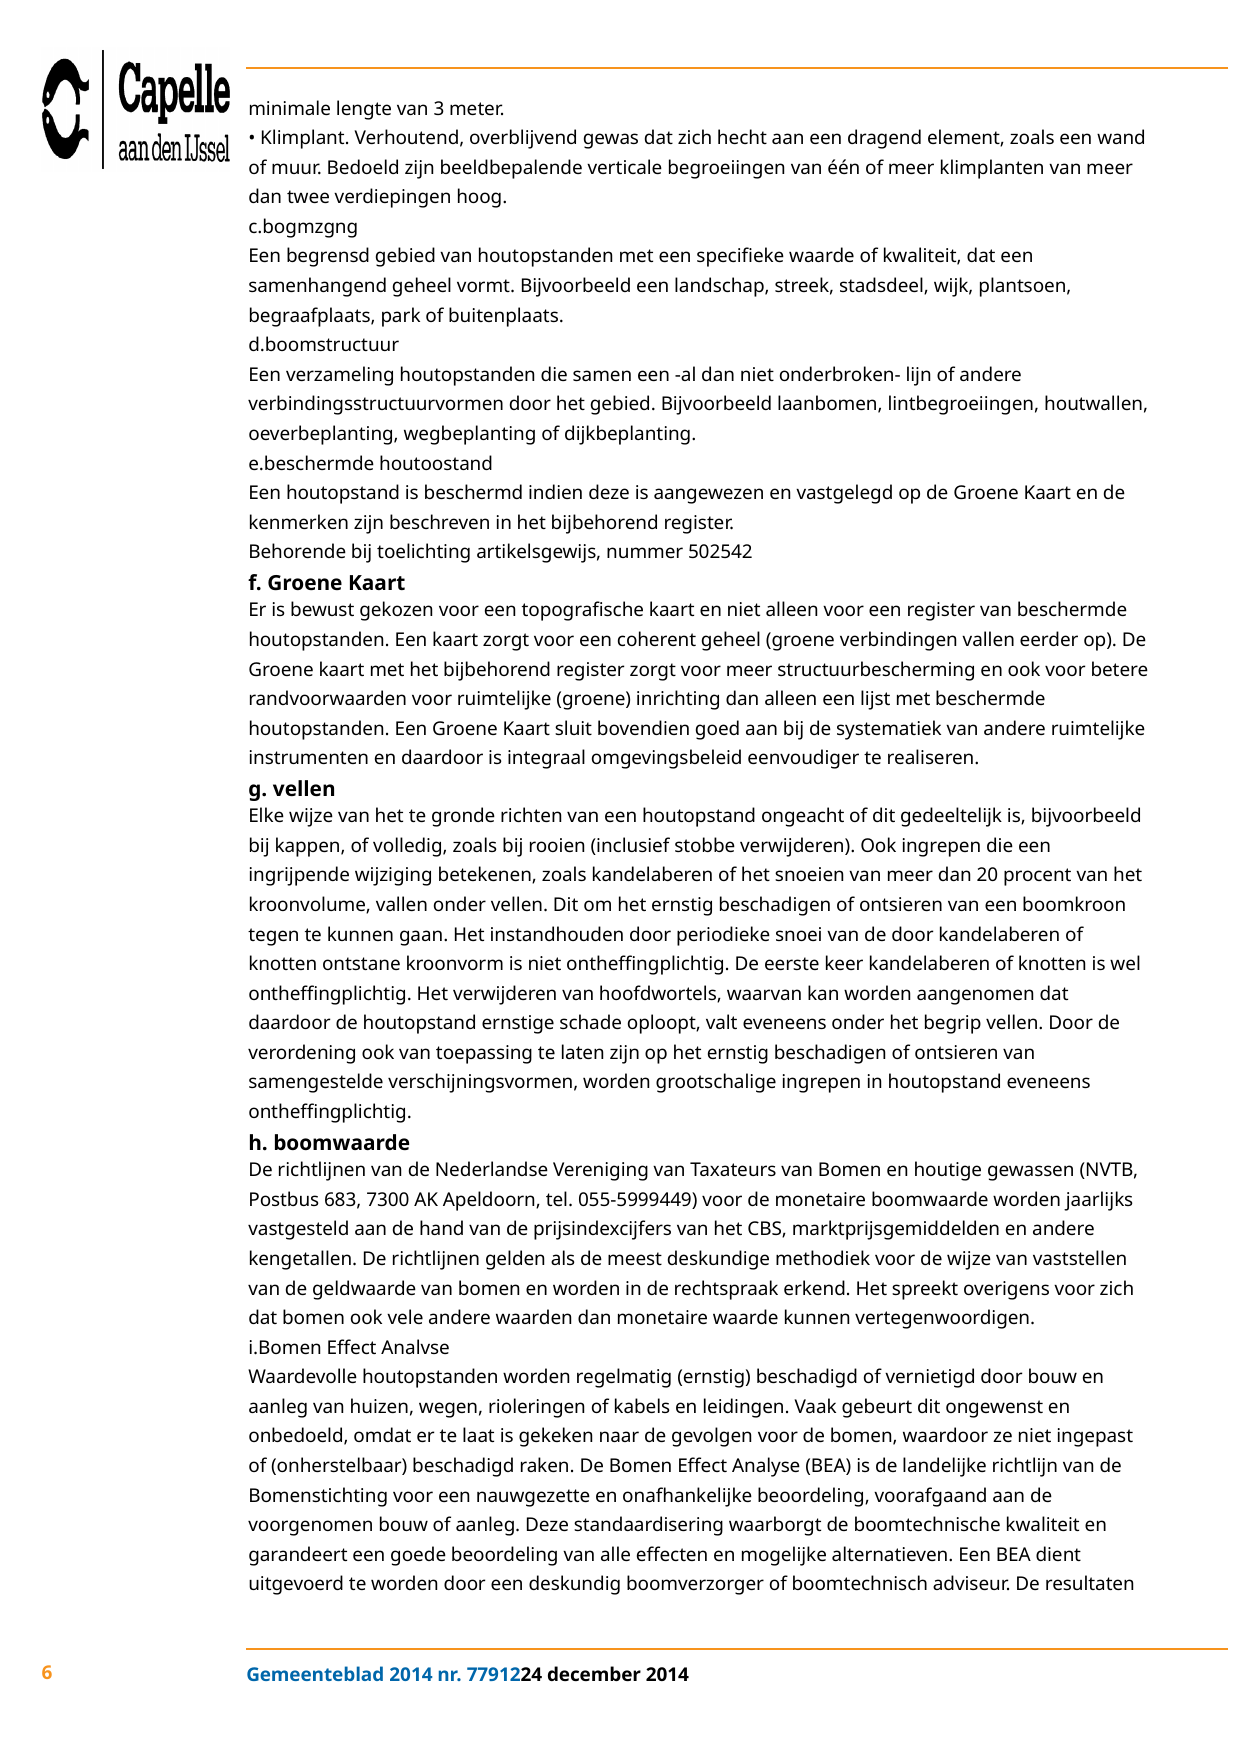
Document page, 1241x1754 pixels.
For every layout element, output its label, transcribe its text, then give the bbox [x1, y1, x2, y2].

text f. Groene Kaart [248, 568, 1152, 597]
text Elke wijze van het te gronde richten van een houtopstand ongeacht of dit gedeeltelijk is, bijvoorbeeld bij kappen, of volledig, zoals bij rooien (inclusief stobbe verwijderen). Ook ingrepen die een ingrijpende wijziging betekenen, zoals kandelaberen of het snoeien van meer dan 20 procent van het kroonvolume, vallen onder vellen. Dit om het ernstig beschadigen of ontsieren van een boomkroon tegen te kunnen gaan. Het instandhouden door periodieke snoei van de door kandelaberen of knotten ontstane kroonvorm is niet ontheffingplichtig. De eerste keer kandelaberen of knotten is wel ontheffingplichtig. Het verwijderen van hoofdwortels, waarvan kan worden aangenomen dat daardoor de houtopstand ernstige schade oploopt, valt eveneens onder het begrip vellen. Door de verordening ook van toepassing te laten zijn op het ernstig beschadigen of ontsieren van samengestelde verschijningsvormen, worden grootschalige ingrepen in houtopstand eveneens ontheffingplichtig. [248, 802, 1152, 1124]
picture [41, 47, 231, 172]
text Een begrensd gebied van houtopstanden met een specifieke waarde of kwaliteit, dat een samenhangend geheel vormt. Bijvoorbeeld een landschap, streek, stadsdeel, wijk, plantsoen, begraafplaats, park of buitenplaats. [248, 243, 1152, 328]
text g. vellen [248, 774, 1152, 802]
text minimale lengte van 3 meter. [248, 95, 1152, 121]
text De richtlijnen van de Nederlandse Vereniging van Taxateurs van Bomen en houtige gewassen (NVTB, Postbus 683, 7300 AK Apeldoorn, tel. 055-5999449) voor de monetaire boomwaarde worden jaarlijks vastgesteld aan de hand van de prijsindexcijfers van het CBS, marktprijsgemiddelden en andere kengetallen. De richtlijnen gelden als de meest deskundige methodiek voor de wijze van vaststellen van de geldwaarde van bomen en worden in de rechtspraak erkend. Het spreekt overigens voor zich dat bomen ook vele andere waarden dan monetaire waarde kunnen vertegenwoordigen. [248, 1156, 1152, 1330]
text • Klimplant. Verhoutend, overblijvend gewas dat zich hecht aan een dragend element, zoals een wand of muur. Bedoeld zijn beeldbepalende verticale begroeiingen van één of meer klimplanten van meer dan twee verdiepingen hoog. [248, 124, 1152, 209]
text Waardevolle houtopstanden worden regelmatig (ernstig) beschadigd of vernietigd door bouw en aanleg van huizen, wegen, rioleringen of kabels en leidingen. Vaak gebeurt dit ongewenst en onbedoeld, omdat er te laat is gekeken naar de gevolgen voor de bomen, waardoor ze niet ingepast of (onherstelbaar) beschadigd raken. De Bomen Effect Analyse (BEA) is de landelijke richtlijn van de Bomenstichting voor een nauwgezette en onafhankelijke beoordeling, voorafgaand aan de voorgenomen bouw of aanleg. Deze standaardisering waarborgt de boomtechnische kwaliteit en garandeert een goede beoordeling van alle effecten en mogelijke alternatieven. Een BEA dient uitgevoerd te worden door een deskundig boomverzorger of boomtechnisch adviseur. De resultaten [248, 1363, 1152, 1596]
text c.bogmzgng [248, 213, 1152, 239]
text h. boomwaarde [248, 1128, 1152, 1156]
text Er is bewust gekozen voor een topografische kaart en niet alleen voor een register van beschermde houtopstanden. Een kaart zorgt voor een coherent geheel (groene verbindingen vallen eerder op). De Groene kaart met het bijbehorend register zorgt voor meer structuurbescherming en ook voor betere randvoorwaarden voor ruimtelijke (groene) inrichting dan alleen een lijst met beschermde houtopstanden. Een Groene Kaart sluit bovendien goed aan bij de systematiek van andere ruimtelijke instrumenten en daardoor is integraal omgevingsbeleid eenvoudiger te realiseren. [248, 597, 1152, 770]
text Behorende bij toelichting artikelsgewijs, nummer 502542 [248, 538, 1152, 564]
text Een houtopstand is beschermd indien deze is aangewezen en vastgelegd op de Groene Kaart en de kenmerken zijn beschreven in het bijbehorend register. [248, 479, 1152, 535]
text i.Bomen Effect Analvse [248, 1334, 1152, 1359]
text Een verzameling houtopstanden die samen een -al dan niet onderbroken- lijn of andere verbindingsstructuurvormen door het gebied. Bijvoorbeeld laanbomen, lintbegroeiingen, houtwallen, oeverbeplanting, wegbeplanting of dijkbeplanting. [248, 361, 1152, 446]
text d.boomstructuur [248, 331, 1152, 357]
text e.beschermde houtoostand [248, 450, 1152, 476]
